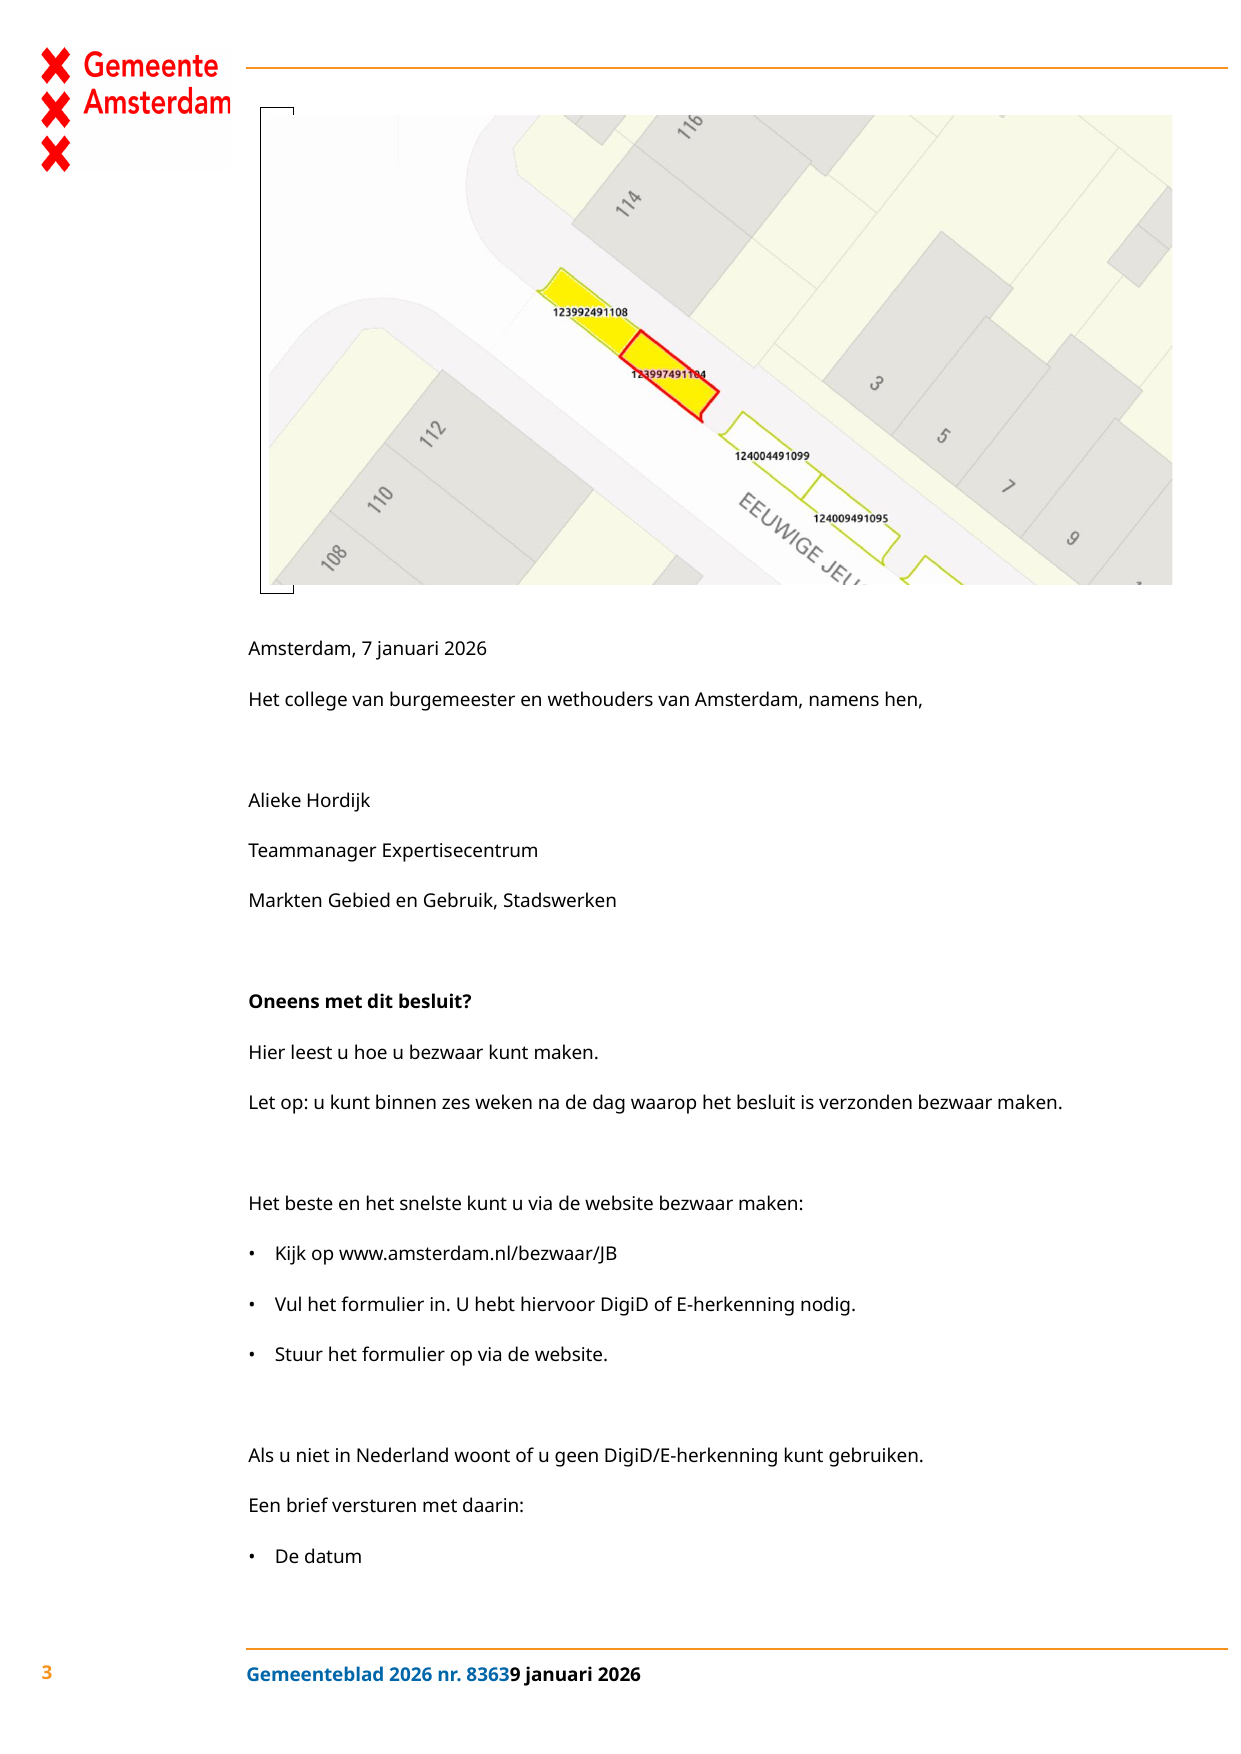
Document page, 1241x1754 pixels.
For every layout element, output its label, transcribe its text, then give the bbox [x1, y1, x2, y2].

text • Stuur het formulier op via de website. [248, 1341, 1152, 1367]
text Alieke Hordijk [248, 787, 1152, 813]
text Het college van burgemeester en wethouders van Amsterdam, namens hen, [248, 686, 1152, 712]
text • Kijk op www.amsterdam.nl/bezwaar/JB [248, 1241, 1152, 1266]
text Het beste en het snelste kunt u via de website bezwaar maken: [248, 1190, 1152, 1216]
text • De datum [248, 1543, 1152, 1569]
text Een brief versturen met daarin: [248, 1493, 1152, 1518]
picture [41, 47, 231, 172]
text • Vul het formulier in. U hebt hiervoor DigiD of E-herkenning nodig. [248, 1291, 1152, 1317]
text Let op: u kunt binnen zes weken na de dag waarop het besluit is verzonden bezwaar maken. [248, 1089, 1152, 1115]
text Oneens met dit besluit? [248, 988, 1152, 1014]
text Teammanager Expertisecentrum [248, 837, 1152, 863]
text Amsterdam, 7 januari 2026 [248, 636, 1152, 661]
text Markten Gebied en Gebruik, Stadswerken [248, 888, 1152, 913]
text Hier leest u hoe u bezwaar kunt maken. [248, 1039, 1152, 1065]
text Als u niet in Nederland woont of u geen DigiD/E-herkenning kunt gebruiken. [248, 1442, 1152, 1468]
picture [268, 115, 1173, 585]
